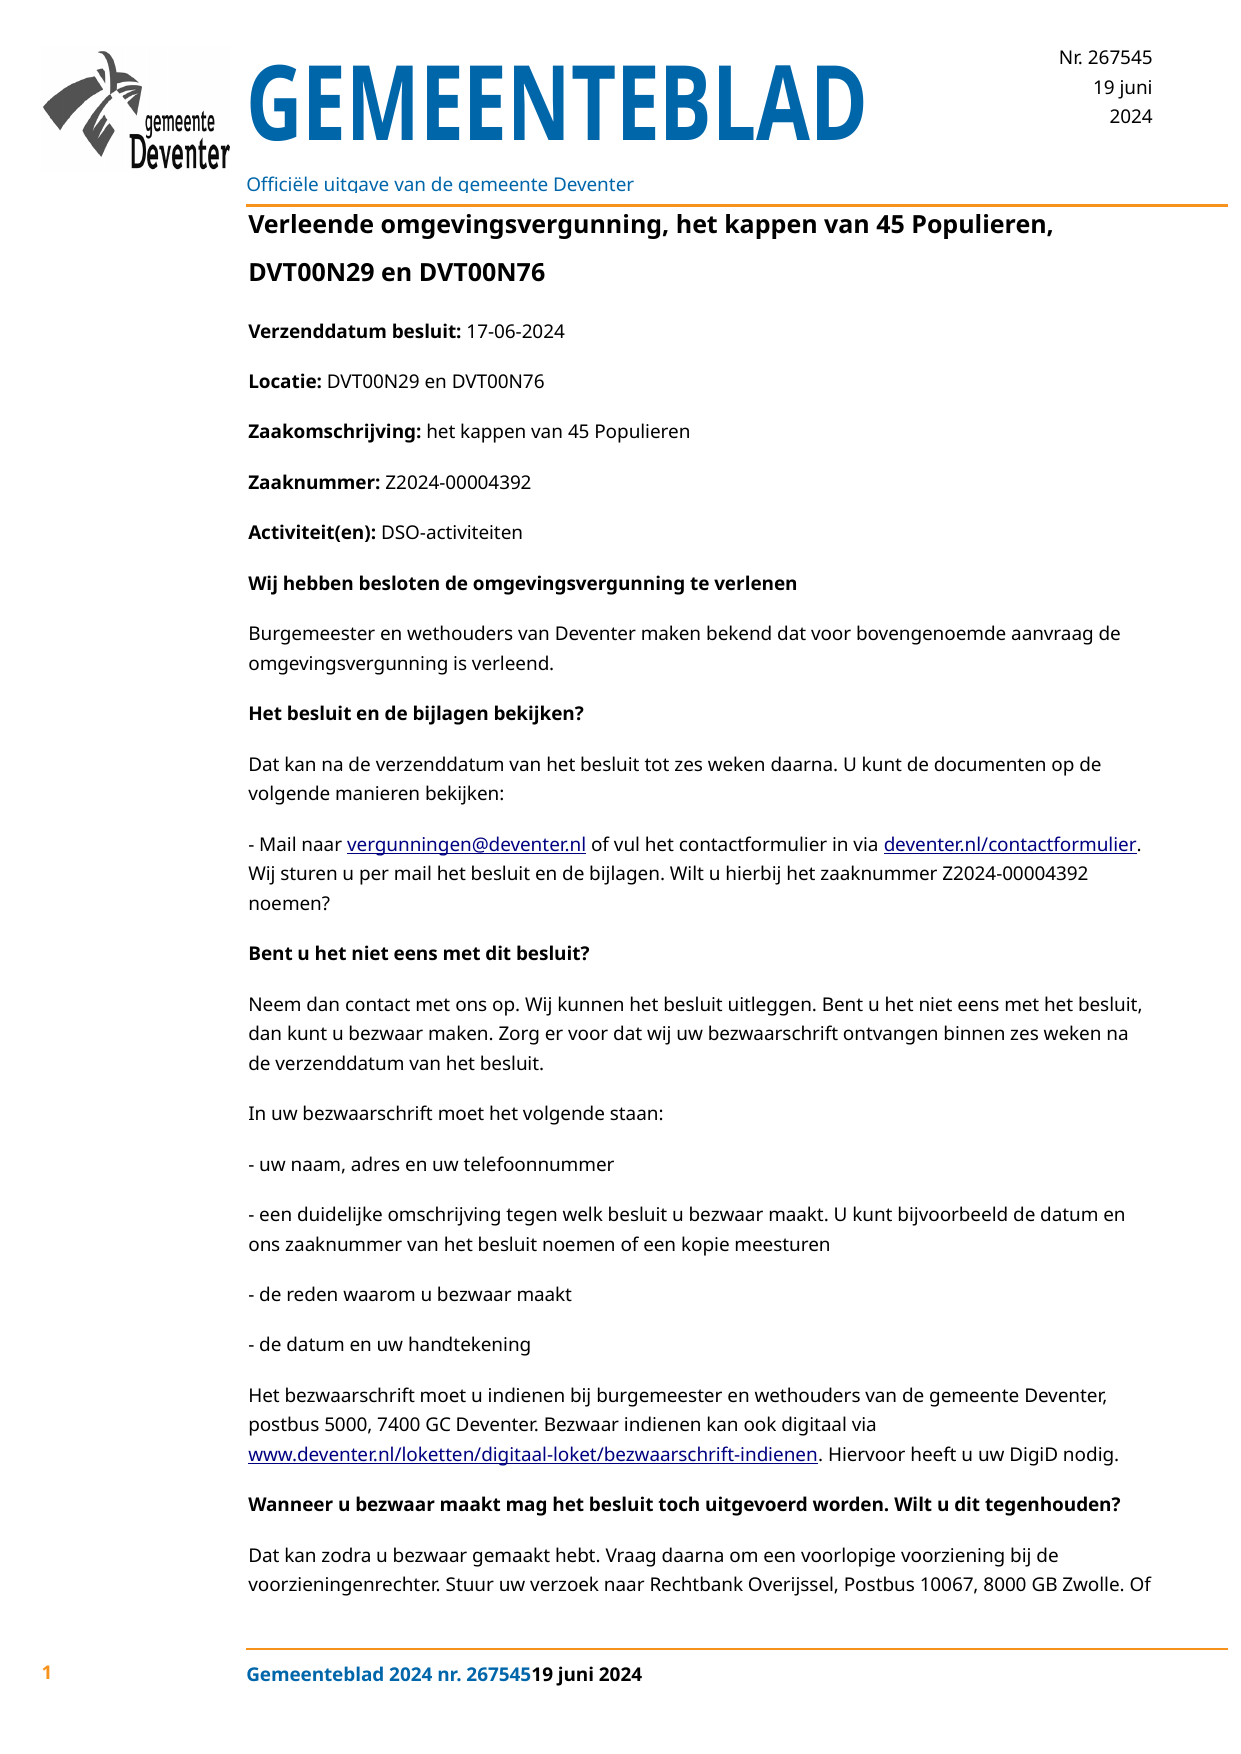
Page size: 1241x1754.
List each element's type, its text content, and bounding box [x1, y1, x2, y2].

text Verleende omgevingsvergunning, het kappen van 45 Populieren, DVT00N29 en DVT00N76 [248, 207, 1152, 288]
text Wij hebben besloten de omgevingsvergunning te verlenen [248, 570, 1152, 596]
text - een duidelijke omschrijving tegen welk besluit u bezwaar maakt. U kunt bijvoorbeeld de datum en ons zaaknummer van het besluit noemen of een kopie meesturen [248, 1201, 1152, 1257]
text Wanneer u bezwaar maakt mag het besluit toch uitgevoerd worden. Wilt u dit tegenhouden? [248, 1492, 1152, 1517]
text In uw bezwaarschrift moet het volgende staan: [248, 1100, 1152, 1126]
text Burgemeester en wethouders van Deventer maken bekend dat voor bovengenoemde aanvraag de omgevingsvergunning is verleend. [248, 620, 1152, 676]
text Neem dan contact met ons op. Wij kunnen het besluit uitleggen. Bent u het niet eens met het besluit, dan kunt u bezwaar maken. Zorg er voor dat wij uw bezwaarschrift ontvangen binnen zes weken na de verzenddatum van het besluit. [248, 991, 1152, 1076]
picture [41, 47, 231, 172]
text Zaakomschrijving: het kappen van 45 Populieren [248, 419, 1152, 444]
text - de datum en uw handtekening [248, 1332, 1152, 1357]
text - Mail naar vergunningen@deventer.nl of vul het contactformulier in via deventer.nl/contactformulier. Wij sturen u per mail het besluit en de bijlagen. Wilt u hierbij het zaaknummer Z2024-00004392 noemen? [248, 831, 1152, 916]
text Bent u het niet eens met dit besluit? [248, 940, 1152, 966]
text Zaaknummer: Z2024-00004392 [248, 469, 1152, 495]
text - de reden waarom u bezwaar maakt [248, 1281, 1152, 1307]
text Dat kan zodra u bezwaar gemaakt hebt. Vraag daarna om een voorlopige voorziening bij de voorzieningenrechter. Stuur uw verzoek naar Rechtbank Overijssel, Postbus 10067, 8000 GB Zwolle. Of [248, 1542, 1152, 1597]
text Locatie: DVT00N29 en DVT00N76 [248, 368, 1152, 394]
text Het bezwaarschrift moet u indienen bij burgemeester en wethouders van de gemeente Deventer, postbus 5000, 7400 GC Deventer. Bezwaar indienen kan ook digitaal via www.deventer.nl/loketten/digitaal-loket/bezwaarschrift-indienen. Hiervoor heeft u uw DigiD nodig. [248, 1382, 1152, 1467]
text Dat kan na de verzenddatum van het besluit tot zes weken daarna. U kunt de documenten op de volgende manieren bekijken: [248, 751, 1152, 806]
text Verzenddatum besluit: 17-06-2024 [248, 318, 1152, 344]
text - uw naam, adres en uw telefoonnummer [248, 1151, 1152, 1177]
text Activiteit(en): DSO-activiteiten [248, 519, 1152, 545]
text Het besluit en de bijlagen bekijken? [248, 700, 1152, 726]
